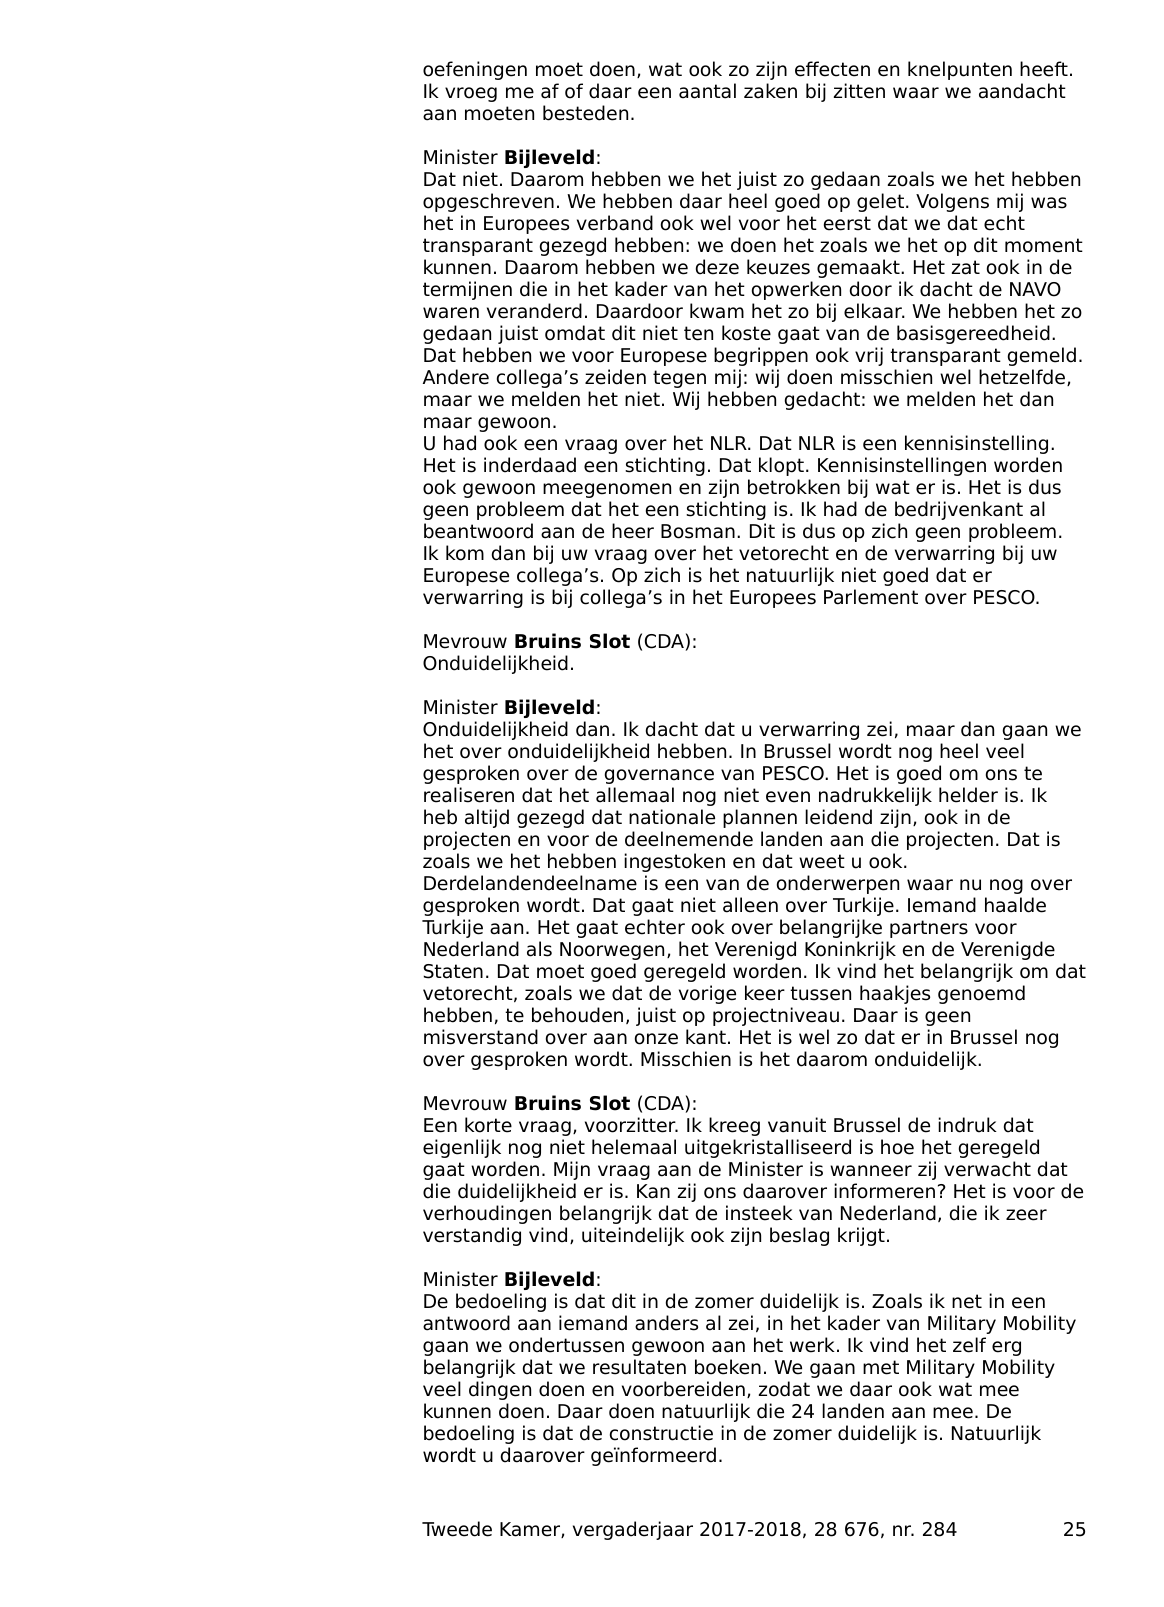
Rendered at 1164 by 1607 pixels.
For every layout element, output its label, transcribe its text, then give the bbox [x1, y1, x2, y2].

text oefeningen moet doen, wat ook zo zijn effecten en knelpunten heeft. Ik vroeg me af of daar een aantal zaken bij zitten waar we aandacht aan moeten besteden. [422, 59, 1087, 125]
text Mevrouw Bruins Slot (CDA): [422, 631, 1087, 653]
text Mevrouw Bruins Slot (CDA): [422, 1093, 1087, 1115]
text Onduidelijkheid. [422, 653, 1087, 675]
text De bedoeling is dat dit in de zomer duidelijk is. Zoals ik net in een antwoord aan iemand anders al zei, in het kader van Military Mobility gaan we ondertussen gewoon aan het werk. Ik vind het zelf erg belangrijk dat we resultaten boeken. We gaan met Military Mobility veel dingen doen en voorbereiden, zodat we daar ook wat mee kunnen doen. Daar doen natuurlijk die 24 landen aan mee. De bedoeling is dat de constructie in de zomer duidelijk is. Natuurlijk wordt u daarover geïnformeerd. [422, 1291, 1087, 1467]
text U had ook een vraag over het NLR. Dat NLR is een kennisinstelling. Het is inderdaad een stichting. Dat klopt. Kennisinstellingen worden ook gewoon meegenomen en zijn betrokken bij wat er is. Het is dus geen probleem dat het een stichting is. Ik had de bedrijvenkant al beantwoord aan de heer Bosman. Dit is dus op zich geen probleem. [422, 433, 1087, 543]
text Dat niet. Daarom hebben we het juist zo gedaan zoals we het hebben opgeschreven. We hebben daar heel goed op gelet. Volgens mij was het in Europees verband ook wel voor het eerst dat we dat echt transparant gezegd hebben: we doen het zoals we het op dit moment kunnen. Daarom hebben we deze keuzes gemaakt. Het zat ook in de termijnen die in het kader van het opwerken door ik dacht de NAVO waren veranderd. Daardoor kwam het zo bij elkaar. We hebben het zo gedaan juist omdat dit niet ten koste gaat van de basisgereedheid. Dat hebben we voor Europese begrippen ook vrij transparant gemeld. Andere collega’s zeiden tegen mij: wij doen misschien wel hetzelfde, maar we melden het niet. Wij hebben gedacht: we melden het dan maar gewoon. [422, 169, 1087, 433]
text Minister Bijleveld: [422, 147, 1087, 169]
text Minister Bijleveld: [422, 697, 1087, 719]
text Minister Bijleveld: [422, 1269, 1087, 1291]
text Een korte vraag, voorzitter. Ik kreeg vanuit Brussel de indruk dat eigenlijk nog niet helemaal uitgekristalliseerd is hoe het geregeld gaat worden. Mijn vraag aan de Minister is wanneer zij verwacht dat die duidelijkheid er is. Kan zij ons daarover informeren? Het is voor de verhoudingen belangrijk dat de insteek van Nederland, die ik zeer verstandig vind, uiteindelijk ook zijn beslag krijgt. [422, 1115, 1087, 1247]
text Onduidelijkheid dan. Ik dacht dat u verwarring zei, maar dan gaan we het over onduidelijkheid hebben. In Brussel wordt nog heel veel gesproken over de governance van PESCO. Het is goed om ons te realiseren dat het allemaal nog niet even nadrukkelijk helder is. Ik heb altijd gezegd dat nationale plannen leidend zijn, ook in de projecten en voor de deelnemende landen aan die projecten. Dat is zoals we het hebben ingestoken en dat weet u ook. Derdelandendeelname is een van de onderwerpen waar nu nog over gesproken wordt. Dat gaat niet alleen over Turkije. Iemand haalde Turkije aan. Het gaat echter ook over belangrijke partners voor Nederland als Noorwegen, het Verenigd Koninkrijk en de Verenigde Staten. Dat moet goed geregeld worden. Ik vind het belangrijk om dat vetorecht, zoals we dat de vorige keer tussen haakjes genoemd hebben, te behouden, juist op projectniveau. Daar is geen misverstand over aan onze kant. Het is wel zo dat er in Brussel nog over gesproken wordt. Misschien is het daarom onduidelijk. [422, 719, 1087, 1071]
text Ik kom dan bij uw vraag over het vetorecht en de verwarring bij uw Europese collega’s. Op zich is het natuurlijk niet goed dat er verwarring is bij collega’s in het Europees Parlement over PESCO. [422, 543, 1087, 609]
